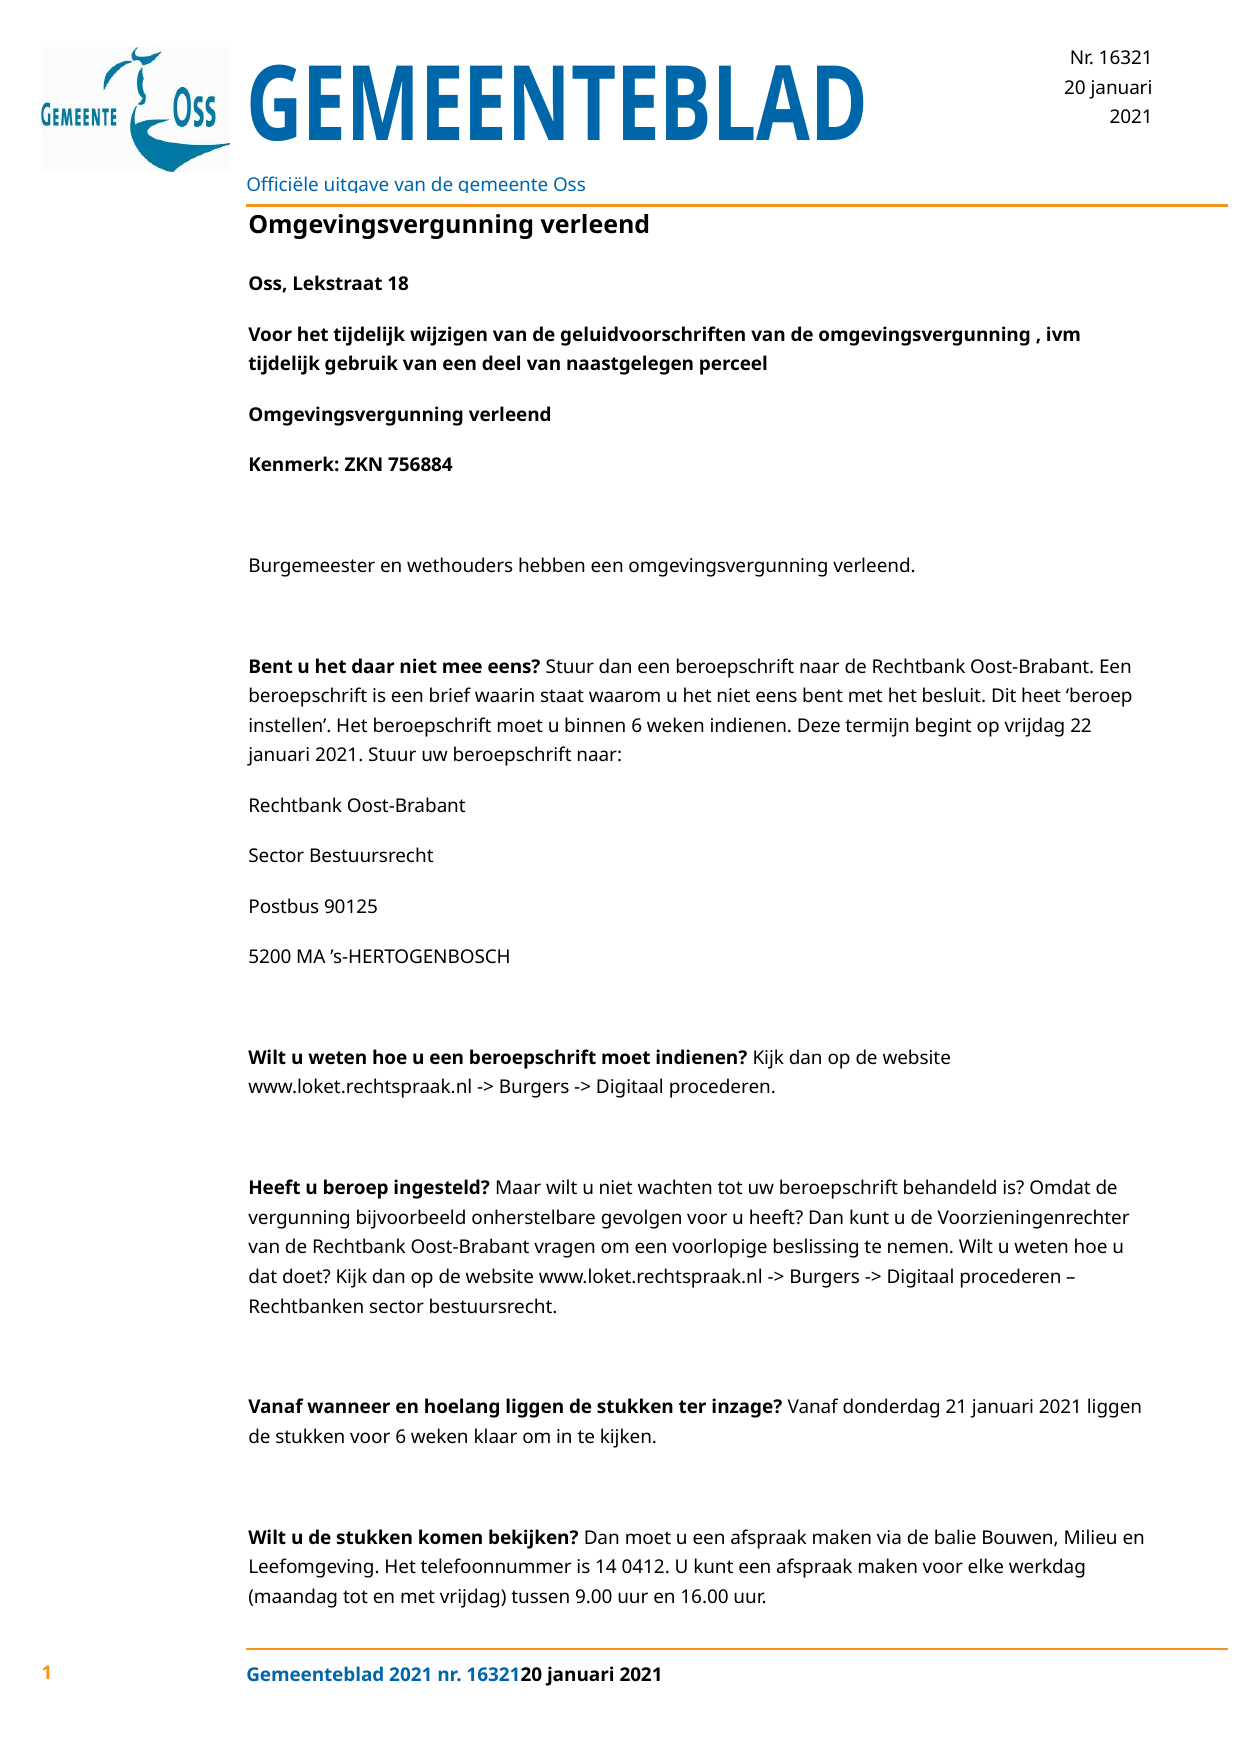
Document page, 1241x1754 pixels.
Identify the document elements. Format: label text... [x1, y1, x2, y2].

text Sector Bestuursrecht [248, 842, 1152, 868]
text Omgevingsvergunning verleend [248, 207, 1152, 241]
picture [41, 47, 231, 172]
text 5200 MA ’s-HERTOGENBOSCH [248, 943, 1152, 969]
text Omgevingsvergunning verleend [248, 401, 1152, 426]
text Wilt u weten hoe u een beroepschrift moet indienen? Kijk dan op de website www.loket.rechtspraak.nl -> Burgers -> Digitaal procederen. [248, 1044, 1152, 1099]
text Vanaf wanneer en hoelang liggen de stukken ter inzage? Vanaf donderdag 21 januari 2021 liggen de stukken voor 6 weken klaar om in te kijken. [248, 1394, 1152, 1449]
text Kenmerk: ZKN 756884 [248, 451, 1152, 477]
text Bent u het daar niet mee eens? Stuur dan een beroepschrift naar de Rechtbank Oost-Brabant. Een beroepschrift is een brief waarin staat waarom u het niet eens bent met het besluit. Dit heet ‘beroep instellen’. Het beroepschrift moet u binnen 6 weken indienen. Deze termijn begint op vrijdag 22 januari 2021. Stuur uw beroepschrift naar: [248, 653, 1152, 767]
text Heeft u beroep ingesteld? Maar wilt u niet wachten tot uw beroepschrift behandeld is? Omdat de vergunning bijvoorbeeld onherstelbare gevolgen voor u heeft? Dan kunt u de Voorzieningenrechter van de Rechtbank Oost-Brabant vragen om een voorlopige beslissing te nemen. Wilt u weten hoe u dat doet? Kijk dan op de website www.loket.rechtspraak.nl -> Burgers -> Digitaal procederen – Rechtbanken sector bestuursrecht. [248, 1174, 1152, 1318]
text Wilt u de stukken komen bekijken? Dan moet u een afspraak maken via de balie Bouwen, Milieu en Leefomgeving. Het telefoonnummer is 14 0412. U kunt een afspraak maken voor elke werkdag (maandag tot en met vrijdag) tussen 9.00 uur en 16.00 uur. [248, 1524, 1152, 1609]
text Burgemeester en wethouders hebben een omgevingsvergunning verleend. [248, 552, 1152, 578]
text Oss, Lekstraat 18 [248, 270, 1152, 296]
text Voor het tijdelijk wijzigen van de geluidvoorschriften van de omgevingsvergunning , ivm tijdelijk gebruik van een deel van naastgelegen perceel [248, 321, 1152, 376]
text Rechtbank Oost-Brabant [248, 792, 1152, 818]
text Postbus 90125 [248, 893, 1152, 918]
